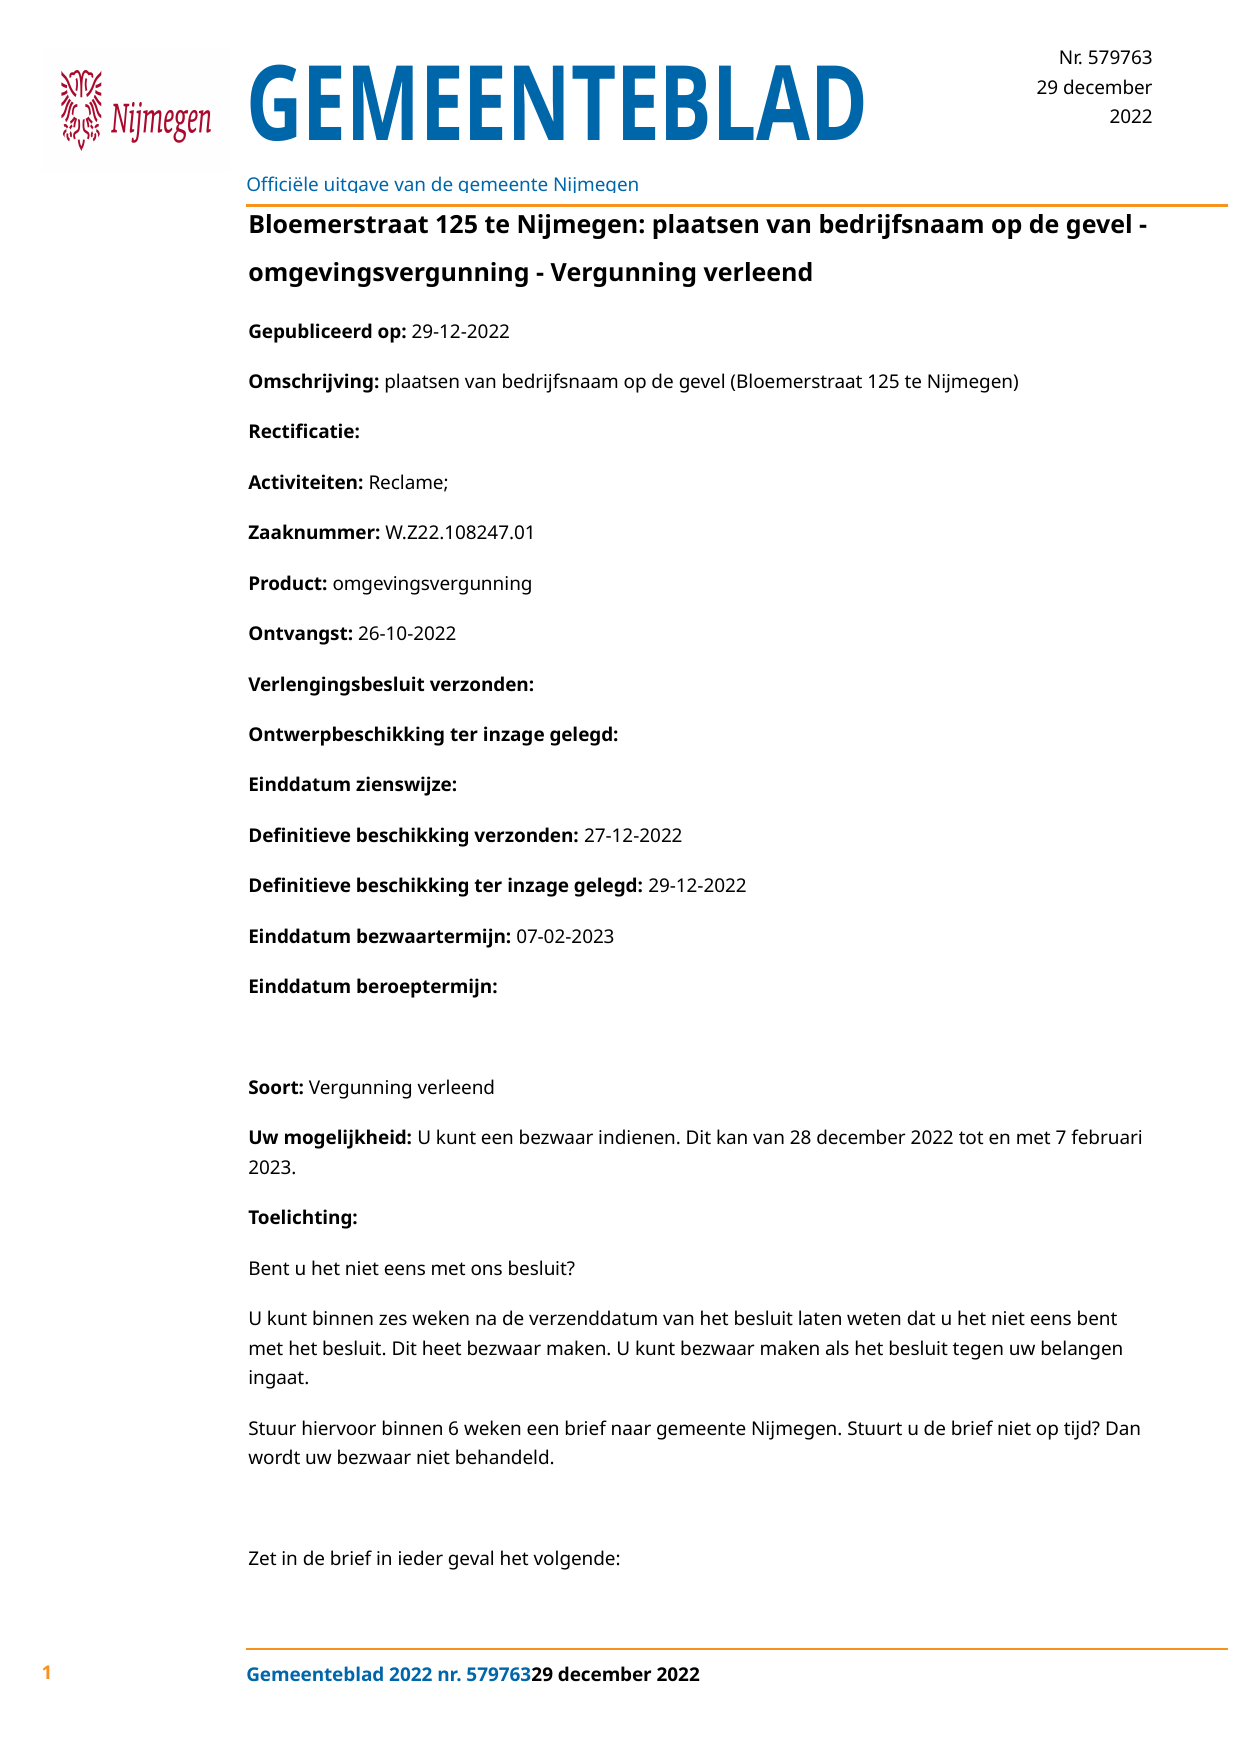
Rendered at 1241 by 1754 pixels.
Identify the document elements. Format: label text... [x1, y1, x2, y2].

text U kunt binnen zes weken na de verzenddatum van het besluit laten weten dat u het niet eens bent met het besluit. Dit heet bezwaar maken. U kunt bezwaar maken als het besluit tegen uw belangen ingaat. [248, 1305, 1152, 1390]
text Bloemerstraat 125 te Nijmegen: plaatsen van bedrijfsnaam op de gevel - omgevingsvergunning - Vergunning verleend [248, 207, 1152, 288]
text Einddatum bezwaartermijn: 07-02-2023 [248, 923, 1152, 949]
text Definitieve beschikking ter inzage gelegd: 29-12-2022 [248, 872, 1152, 898]
text Ontvangst: 26-10-2022 [248, 620, 1152, 646]
text Zet in de brief in ieder geval het volgende: [248, 1545, 1152, 1571]
text Uw mogelijkheid: U kunt een bezwaar indienen. Dit kan van 28 december 2022 tot en met 7 februari 2023. [248, 1124, 1152, 1180]
text Toelichting: [248, 1204, 1152, 1230]
text Rectificatie: [248, 419, 1152, 444]
text Soort: Vergunning verleend [248, 1074, 1152, 1100]
picture [41, 47, 231, 172]
text Einddatum zienswijze: [248, 772, 1152, 797]
text Gepubliceerd op: 29-12-2022 [248, 318, 1152, 344]
text Einddatum beroeptermijn: [248, 973, 1152, 999]
text Bent u het niet eens met ons besluit? [248, 1255, 1152, 1281]
text Verlengingsbesluit verzonden: [248, 671, 1152, 697]
text Stuur hiervoor binnen 6 weken een brief naar gemeente Nijmegen. Stuurt u de brief niet op tijd? Dan wordt uw bezwaar niet behandeld. [248, 1415, 1152, 1470]
text Ontwerpbeschikking ter inzage gelegd: [248, 721, 1152, 747]
text Zaaknummer: W.Z22.108247.01 [248, 519, 1152, 545]
text Omschrijving: plaatsen van bedrijfsnaam op de gevel (Bloemerstraat 125 te Nijmegen) [248, 368, 1152, 394]
text Definitieve beschikking verzonden: 27-12-2022 [248, 822, 1152, 848]
text Product: omgevingsvergunning [248, 570, 1152, 596]
text Activiteiten: Reclame; [248, 469, 1152, 495]
